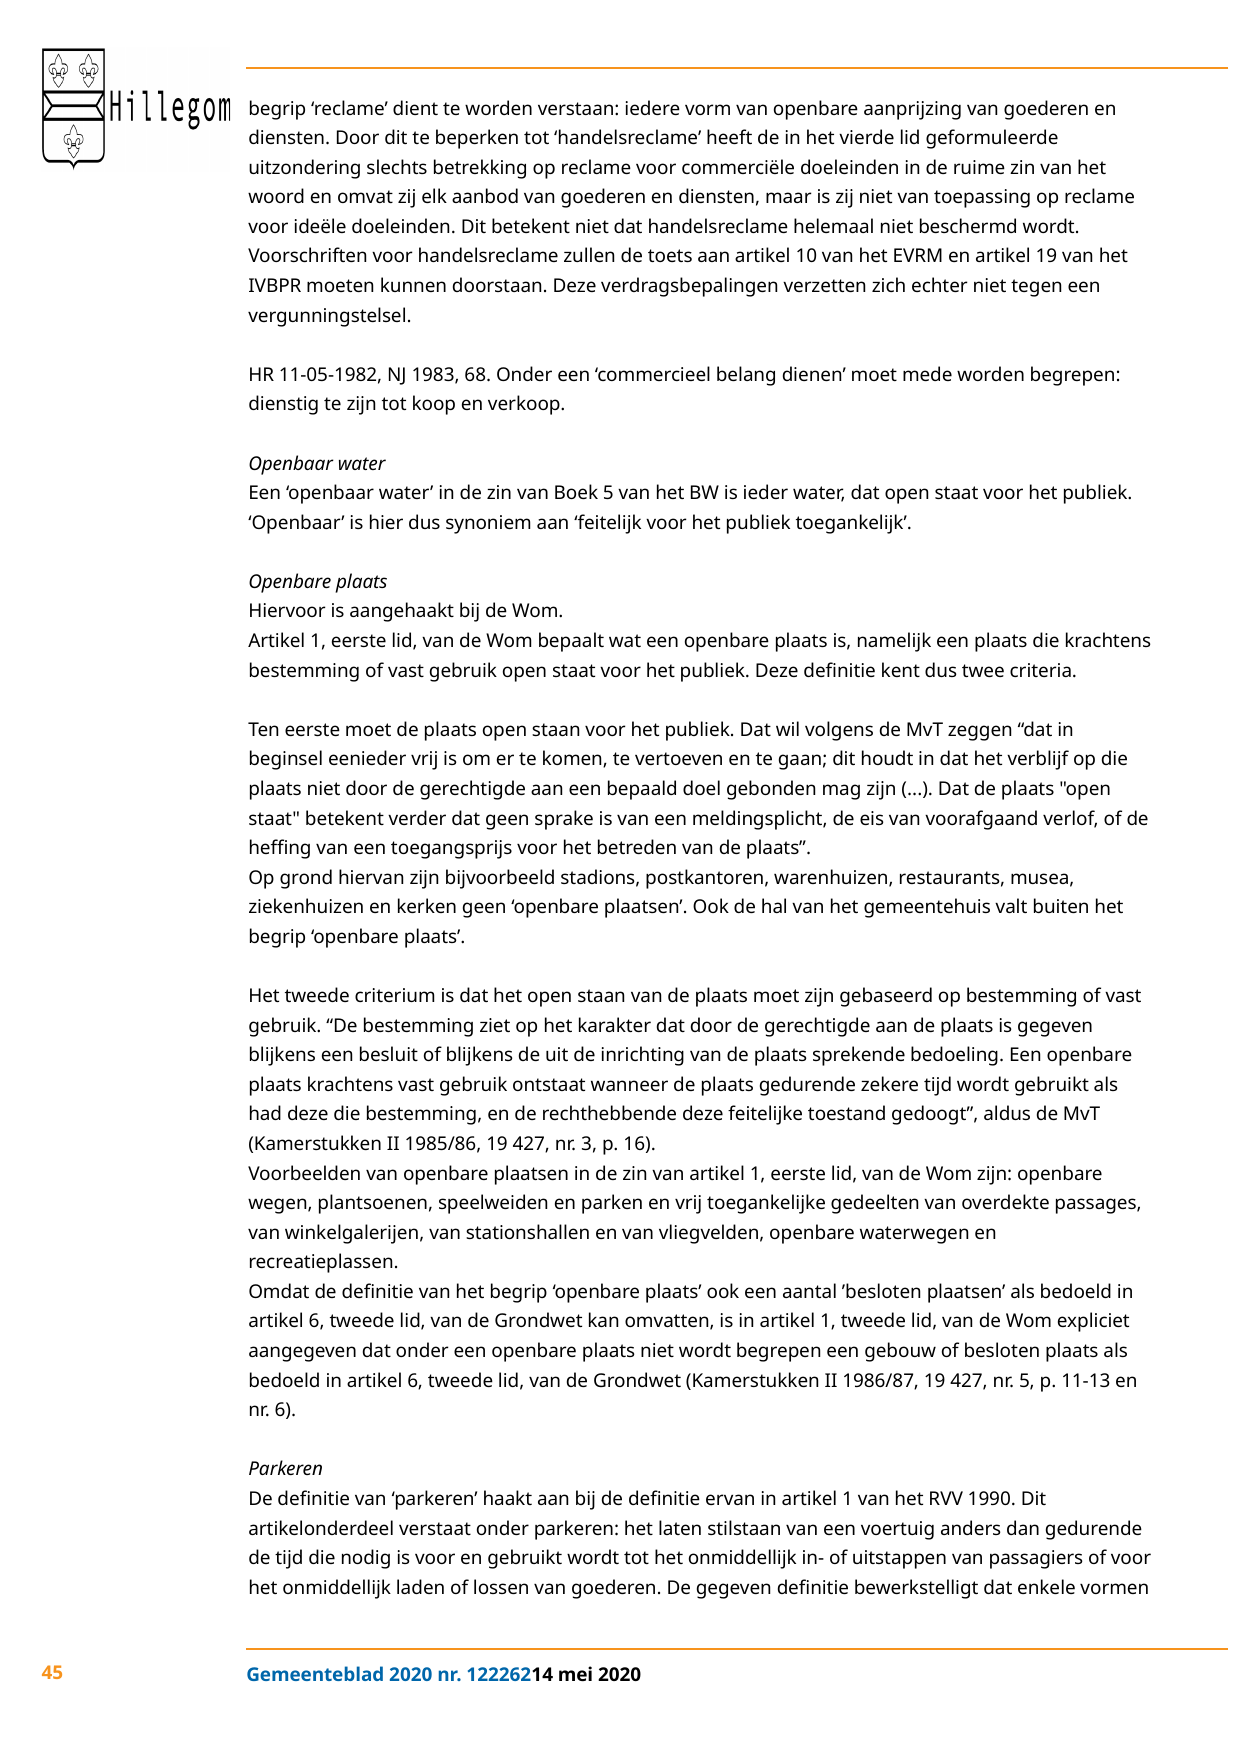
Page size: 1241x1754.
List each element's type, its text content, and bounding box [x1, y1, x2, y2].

text Het tweede criterium is dat het open staan van de plaats moet zijn gebaseerd op bestemming of vast gebruik. “De bestemming ziet op het karakter dat door de gerechtigde aan de plaats is gegeven blijkens een besluit of blijkens de uit de inrichting van de plaats sprekende bedoeling. Een openbare plaats krachtens vast gebruik ontstaat wanneer de plaats gedurende zekere tijd wordt gebruikt als had deze die bestemming, en de rechthebbende deze feitelijke toestand gedoogt”, aldus de MvT (Kamerstukken II 1985/86, 19 427, nr. 3, p. 16). [248, 982, 1152, 1156]
text Openbaar water [248, 450, 1152, 476]
text Op grond hiervan zijn bijvoorbeeld stadions, postkantoren, warenhuizen, restaurants, musea, ziekenhuizen en kerken geen ‘openbare plaatsen’. Ook de hal van het gemeentehuis valt buiten het begrip ‘openbare plaats’. [248, 864, 1152, 949]
text Openbare plaats [248, 568, 1152, 594]
text HR 11-05-1982, NJ 1983, 68. Onder een ‘commercieel belang dienen’ moet mede worden begrepen: dienstig te zijn tot koop en verkoop. [248, 361, 1152, 416]
text begrip ‘reclame’ dient te worden verstaan: iedere vorm van openbare aanprijzing van goederen en diensten. Door dit te beperken tot ‘handelsreclame’ heeft de in het vierde lid geformuleerde uitzondering slechts betrekking op reclame voor commerciële doeleinden in de ruime zin van het woord en omvat zij elk aanbod van goederen en diensten, maar is zij niet van toepassing op reclame voor ideële doeleinden. Dit betekent niet dat handelsreclame helemaal niet beschermd wordt. Voorschriften voor handelsreclame zullen de toets aan artikel 10 van het EVRM en artikel 19 van het IVBPR moeten kunnen doorstaan. Deze verdragsbepalingen verzetten zich echter niet tegen een vergunningstelsel. [248, 95, 1152, 328]
picture [41, 47, 231, 172]
text Parkeren [248, 1456, 1152, 1481]
text Hiervoor is aangehaakt bij de Wom. [248, 598, 1152, 623]
text De definitie van ‘parkeren’ haakt aan bij de definitie ervan in artikel 1 van het RVV 1990. Dit artikelonderdeel verstaat onder parkeren: het laten stilstaan van een voertuig anders dan gedurende de tijd die nodig is voor en gebruikt wordt tot het onmiddellijk in- of uitstappen van passagiers of voor het onmiddellijk laden of lossen van goederen. De gegeven definitie bewerkstelligt dat enkele vormen [248, 1485, 1152, 1600]
text Voorbeelden van openbare plaatsen in de zin van artikel 1, eerste lid, van de Wom zijn: openbare wegen, plantsoenen, speelweiden en parken en vrij toegankelijke gedeelten van overdekte passages, van winkelgalerijen, van stationshallen en van vliegvelden, openbare waterwegen en recreatieplassen. [248, 1160, 1152, 1274]
text Ten eerste moet de plaats open staan voor het publiek. Dat wil volgens de MvT zeggen “dat in beginsel eenieder vrij is om er te komen, te vertoeven en te gaan; dit houdt in dat het verblijf op die plaats niet door de gerechtigde aan een bepaald doel gebonden mag zijn (...). Dat de plaats "open staat" betekent verder dat geen sprake is van een meldingsplicht, de eis van voorafgaand verlof, of de heffing van een toegangsprijs voor het betreden van de plaats”. [248, 716, 1152, 860]
text Artikel 1, eerste lid, van de Wom bepaalt wat een openbare plaats is, namelijk een plaats die krachtens bestemming of vast gebruik open staat voor het publiek. Deze definitie kent dus twee criteria. [248, 627, 1152, 683]
text Omdat de definitie van het begrip ‘openbare plaats’ ook een aantal ’besloten plaatsen’ als bedoeld in artikel 6, tweede lid, van de Grondwet kan omvatten, is in artikel 1, tweede lid, van de Wom expliciet aangegeven dat onder een openbare plaats niet wordt begrepen een gebouw of besloten plaats als bedoeld in artikel 6, tweede lid, van de Grondwet (Kamerstukken II 1986/87, 19 427, nr. 5, p. 11-13 en nr. 6). [248, 1278, 1152, 1422]
text Een ‘openbaar water’ in de zin van Boek 5 van het BW is ieder water, dat open staat voor het publiek. ‘Openbaar’ is hier dus synoniem aan ‘feitelijk voor het publiek toegankelijk’. [248, 479, 1152, 535]
